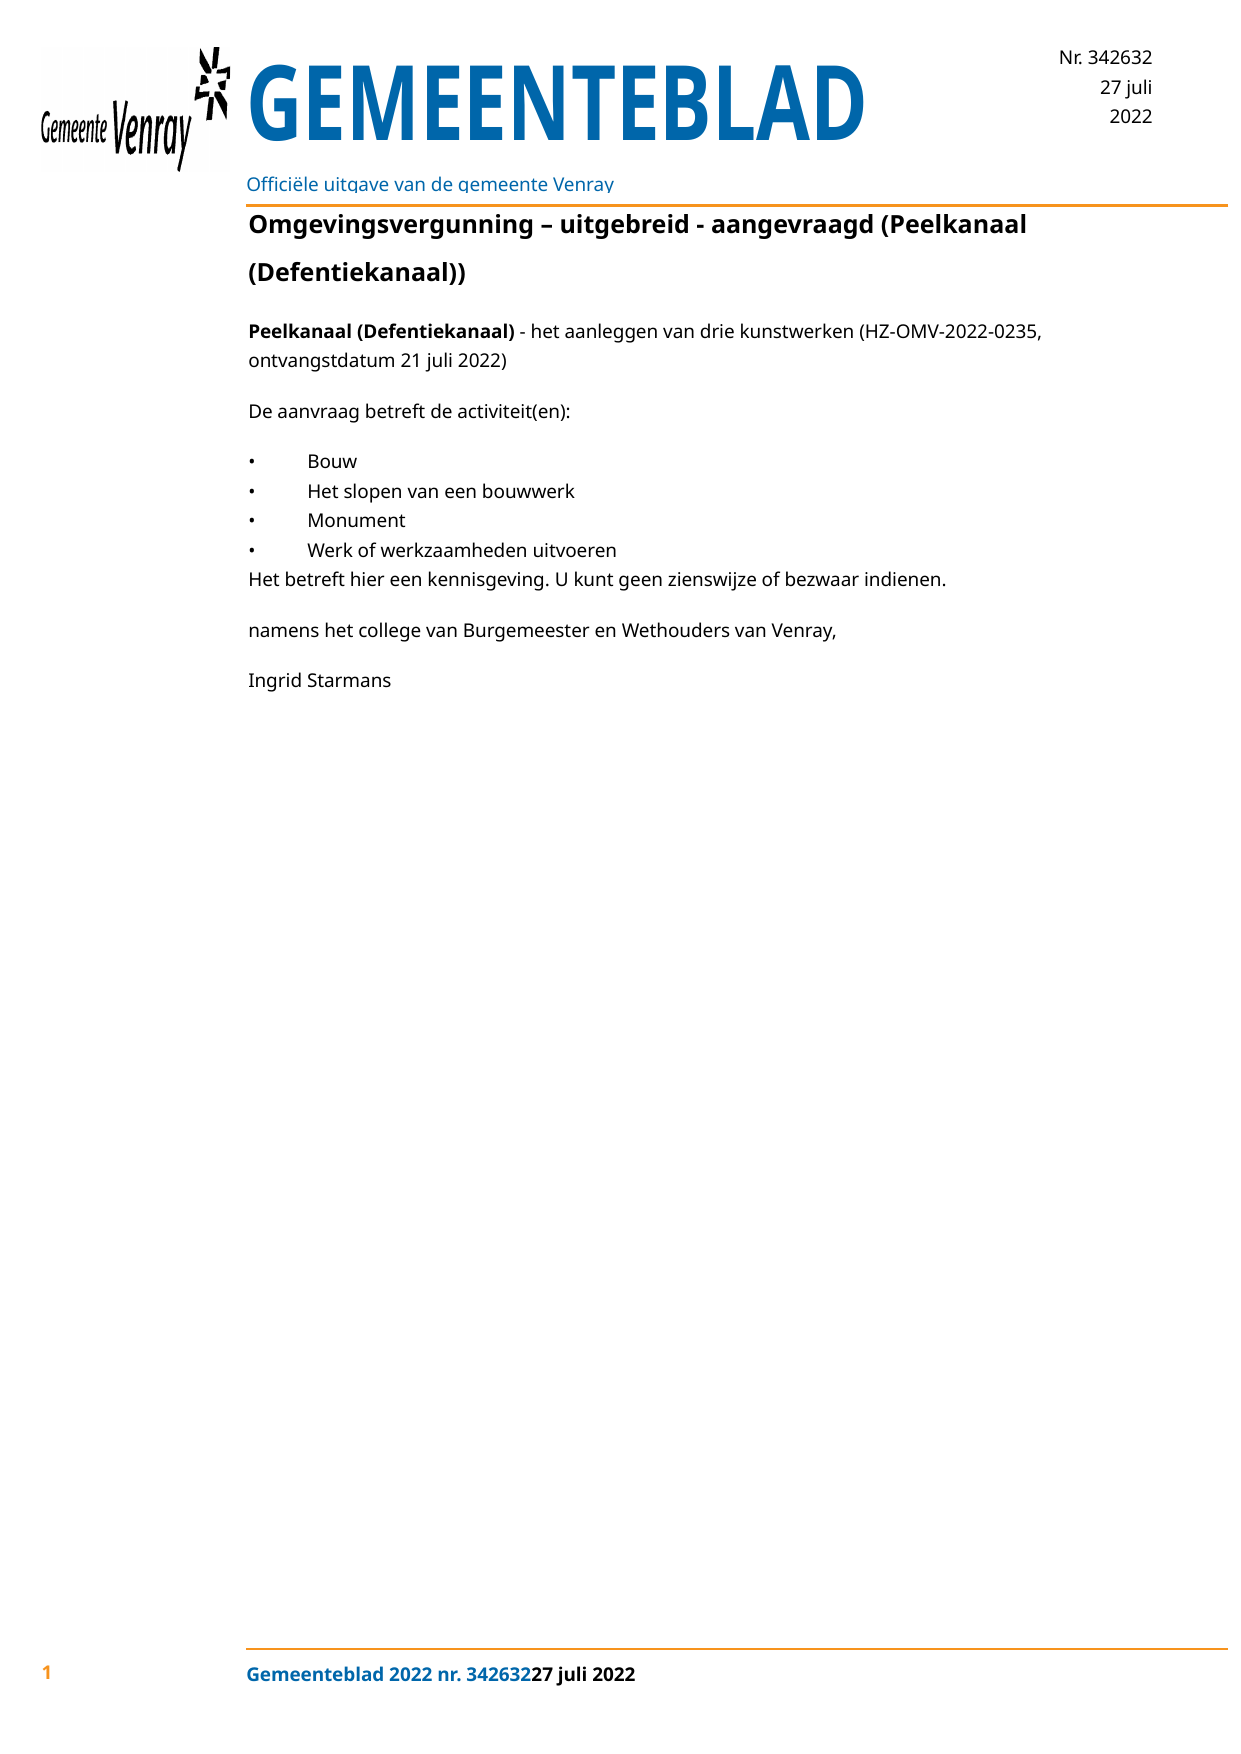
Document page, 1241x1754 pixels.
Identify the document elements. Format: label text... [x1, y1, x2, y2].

text Het betreft hier een kennisgeving. U kunt geen zienswijze of bezwaar indienen. [248, 567, 1152, 592]
picture [41, 47, 231, 172]
list Monument [248, 507, 1152, 533]
list Het slopen van een bouwwerk [248, 478, 1152, 504]
text De aanvraag betreft de activiteit(en): [248, 398, 1152, 424]
text Peelkanaal (Defentiekanaal) - het aanleggen van drie kunstwerken (HZ-OMV-2022-0235, ontvangstdatum 21 juli 2022) [248, 318, 1152, 373]
text Ingrid Starmans [248, 667, 1152, 693]
list Werk of werkzaamheden uitvoeren [248, 537, 1152, 563]
list Bouw [248, 448, 1152, 474]
text Omgevingsvergunning – uitgebreid - aangevraagd (Peelkanaal (Defentiekanaal)) [248, 207, 1152, 288]
text namens het college van Burgemeester en Wethouders van Venray, [248, 617, 1152, 643]
